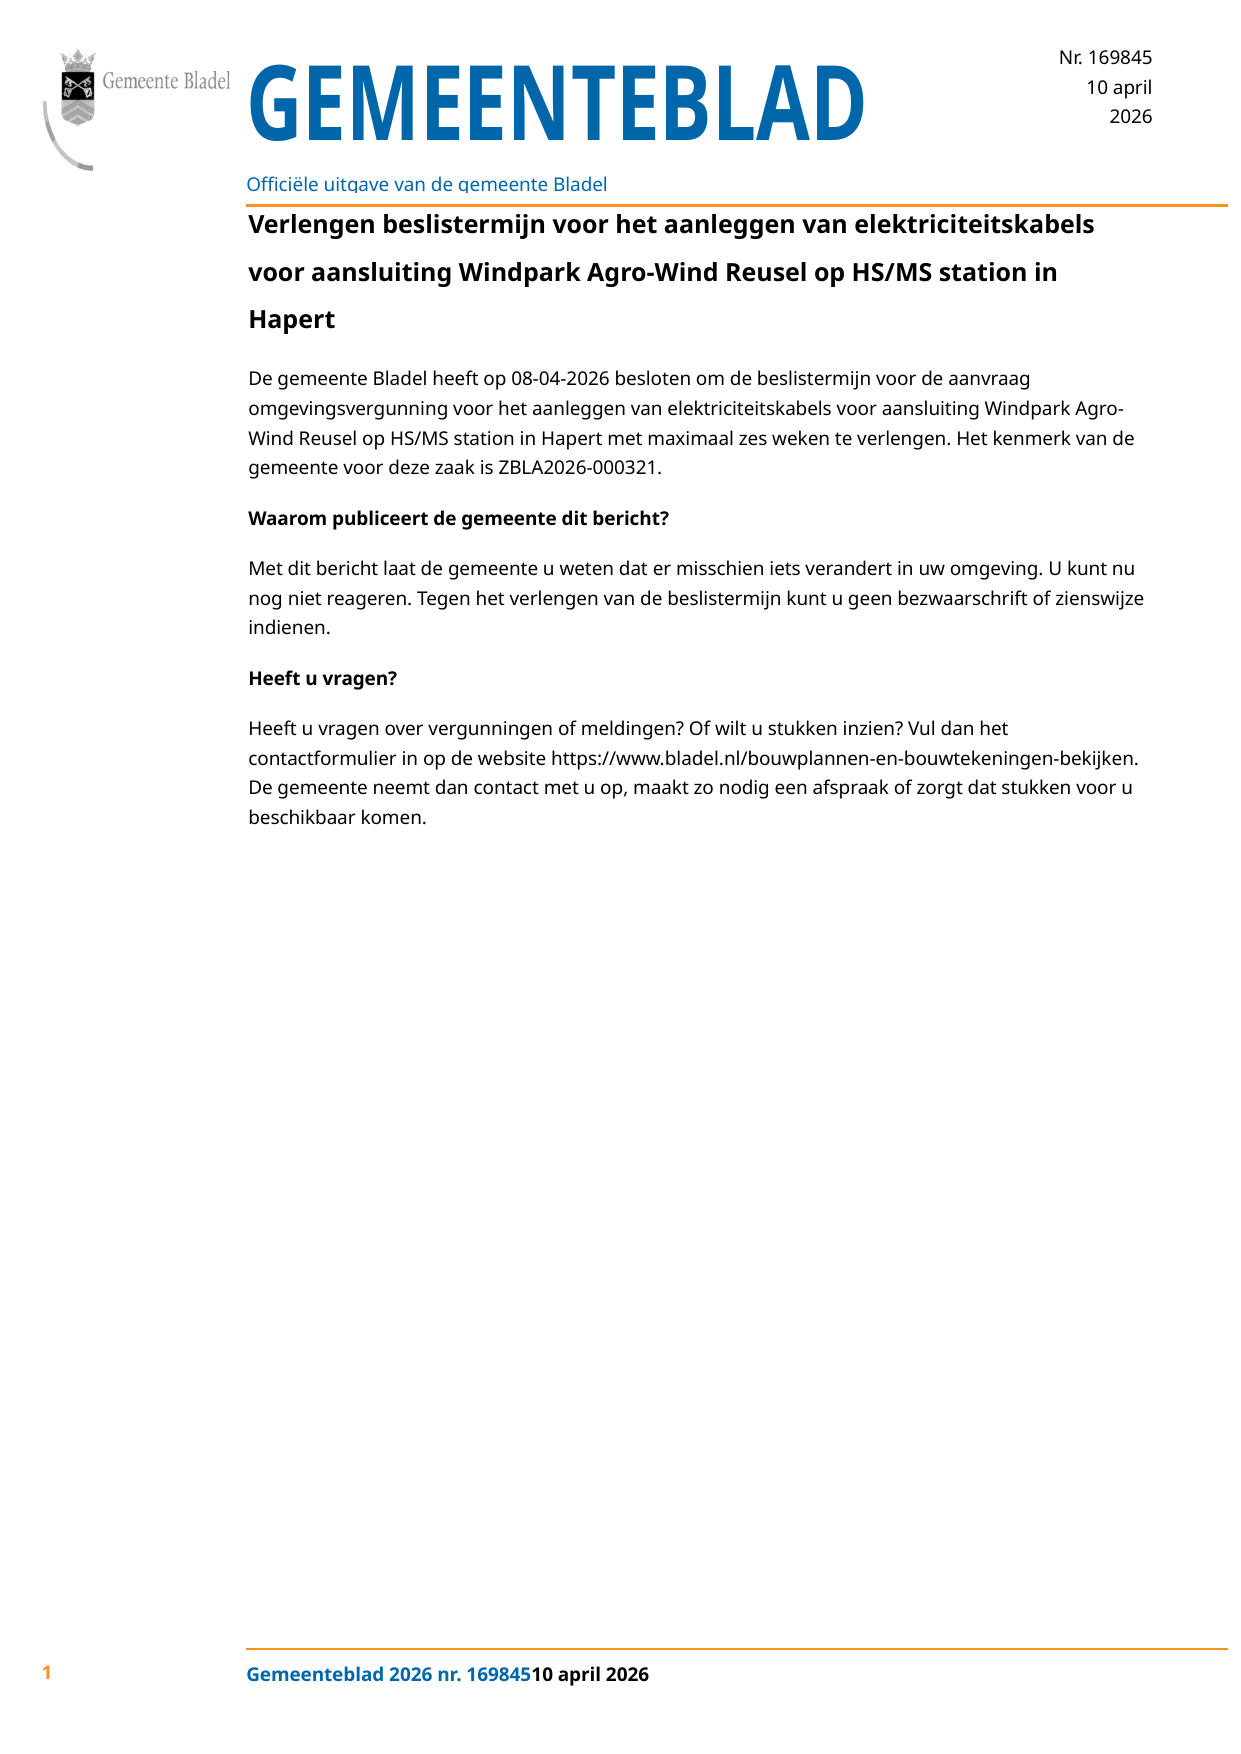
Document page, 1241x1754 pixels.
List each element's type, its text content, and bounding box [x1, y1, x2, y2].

text Heeft u vragen over vergunningen of meldingen? Of wilt u stukken inzien? Vul dan het contactformulier in op de website https://www.bladel.nl/bouwplannen-en-bouwtekeningen-bekijken. De gemeente neemt dan contact met u op, maakt zo nodig een afspraak of zorgt dat stukken voor u beschikbaar komen. [248, 715, 1152, 829]
text Waarom publiceert de gemeente dit bericht? [248, 505, 1152, 530]
text Met dit bericht laat de gemeente u weten dat er misschien iets verandert in uw omgeving. U kunt nu nog niet reageren. Tegen het verlengen van de beslistermijn kunt u geen bezwaarschrift of zienswijze indienen. [248, 555, 1152, 640]
text De gemeente Bladel heeft op 08-04-2026 besloten om de beslistermijn voor de aanvraag omgevingsvergunning voor het aanleggen van elektriciteitskabels voor aansluiting Windpark Agro-Wind Reusel op HS/MS station in Hapert met maximaal zes weken te verlengen. Het kenmerk van de gemeente voor deze zaak is ZBLA2026-000321. [248, 366, 1152, 480]
text Heeft u vragen? [248, 665, 1152, 690]
picture [41, 47, 231, 172]
text Verlengen beslistermijn voor het aanleggen van elektriciteitskabels voor aansluiting Windpark Agro-Wind Reusel op HS/MS station in Hapert [248, 207, 1152, 336]
